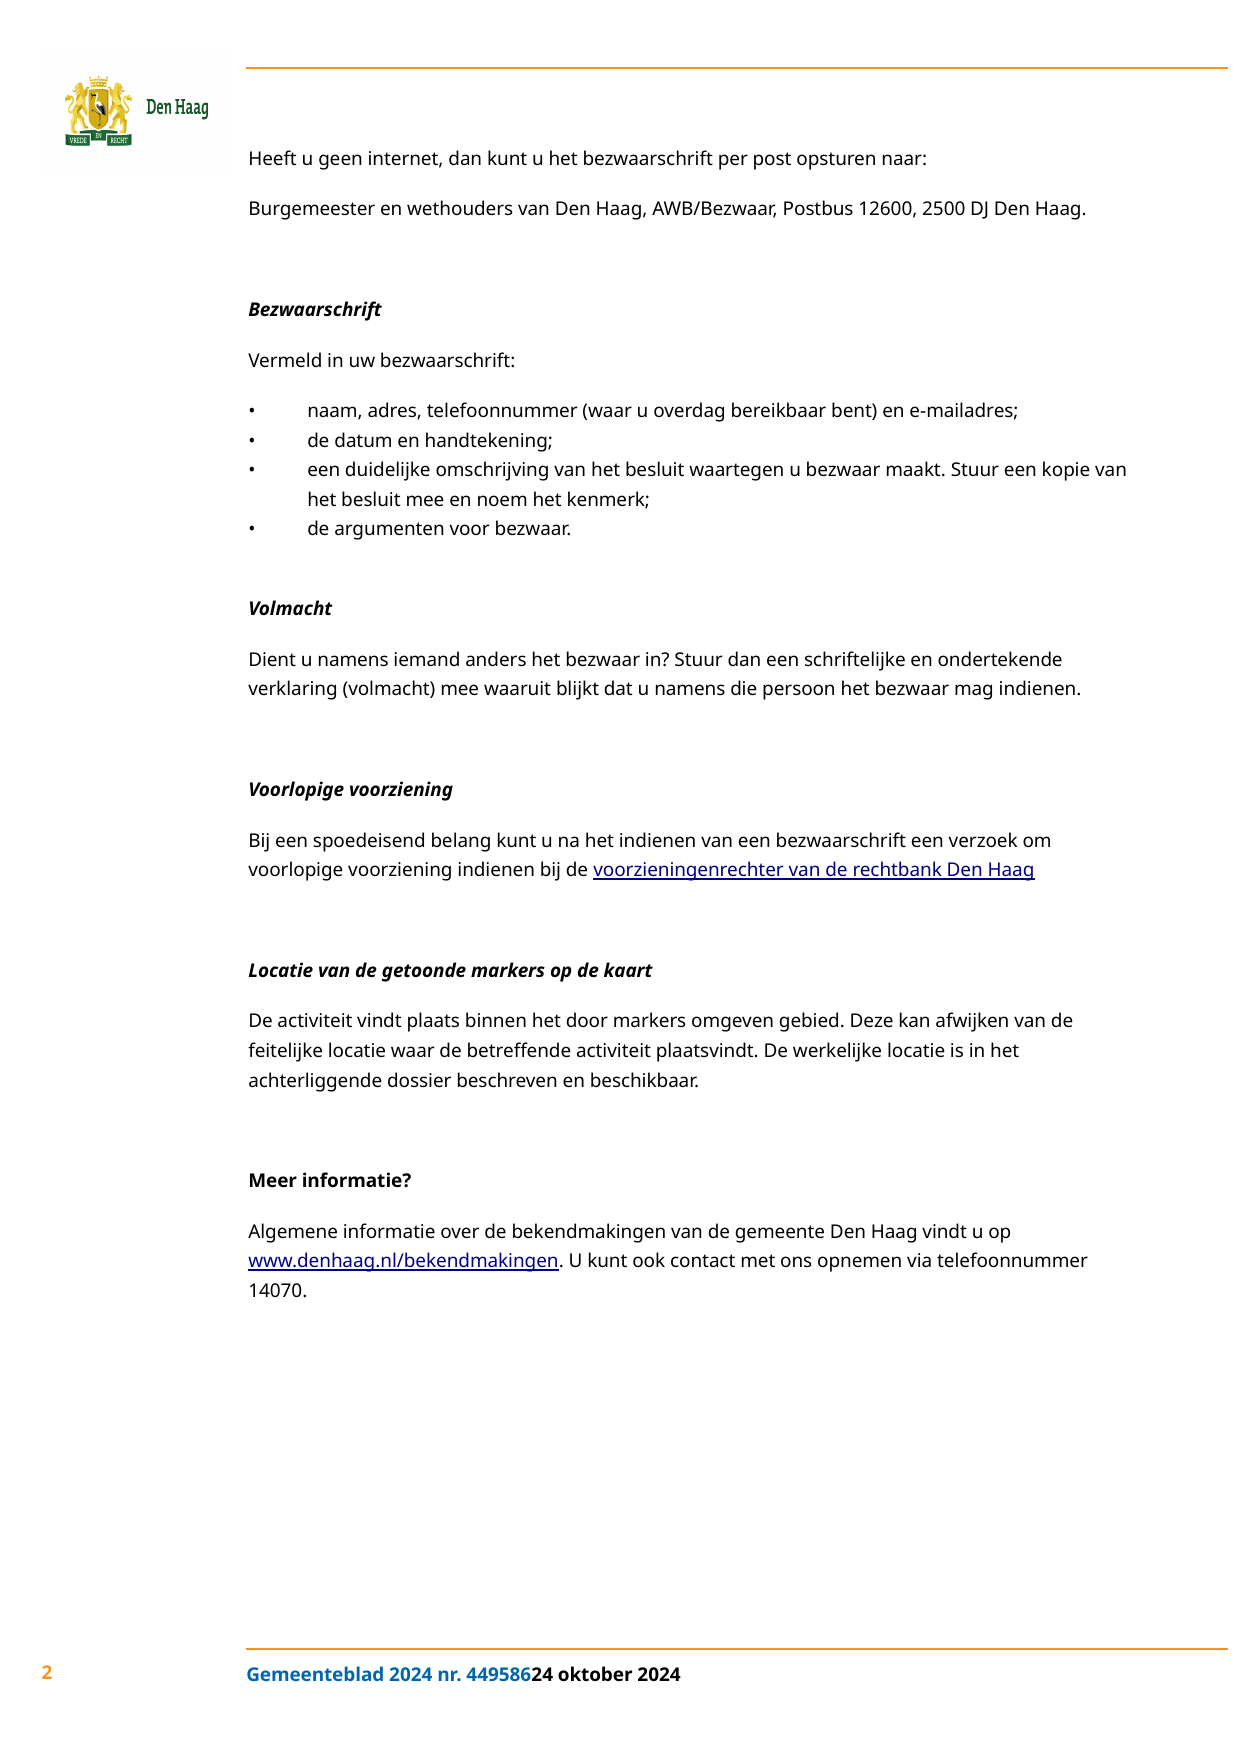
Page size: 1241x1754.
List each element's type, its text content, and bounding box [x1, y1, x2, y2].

text Volmacht [248, 596, 1152, 621]
text Dient u namens iemand anders het bezwaar in? Stuur dan een schriftelijke en ondertekende verklaring (volmacht) mee waaruit blijkt dat u namens die persoon het bezwaar mag indienen. [248, 646, 1152, 701]
picture [41, 47, 231, 172]
text Burgemeester en wethouders van Den Haag, AWB/Bezwaar, Postbus 12600, 2500 DJ Den Haag. [248, 196, 1152, 221]
text Algemene informatie over de bekendmakingen van de gemeente Den Haag vindt u op www.denhaag.nl/bekendmakingen. U kunt ook contact met ons opnemen via telefoonnummer 14070. [248, 1218, 1152, 1303]
list naam, adres, telefoonnummer (waar u overdag bereikbaar bent) en e-mailadres; [248, 397, 1152, 423]
text Bij een spoedeisend belang kunt u na het indienen van een bezwaarschrift een verzoek om voorlopige voorziening indienen bij de voorzieningenrechter van de rechtbank Den Haag [248, 827, 1152, 882]
text Voorlopige voorziening [248, 776, 1152, 802]
text Vermeld in uw bezwaarschrift: [248, 347, 1152, 373]
list de argumenten voor bezwaar. [248, 516, 1152, 541]
text Bezwaarschrift [248, 296, 1152, 322]
text De activiteit vindt plaats binnen het door markers omgeven gebied. Deze kan afwijken van de feitelijke locatie waar de betreffende activiteit plaatsvindt. De werkelijke locatie is in het achterliggende dossier beschreven en beschikbaar. [248, 1008, 1152, 1093]
list de datum en handtekening; [248, 427, 1152, 453]
text Meer informatie? [248, 1168, 1152, 1193]
list een duidelijke omschrijving van het besluit waartegen u bezwaar maakt. Stuur een kopie van het besluit mee en noem het kenmerk; [248, 456, 1152, 512]
text Heeft u geen internet, dan kunt u het bezwaarschrift per post opsturen naar: [248, 145, 1152, 171]
text Locatie van de getoonde markers op de kaart [248, 957, 1152, 983]
